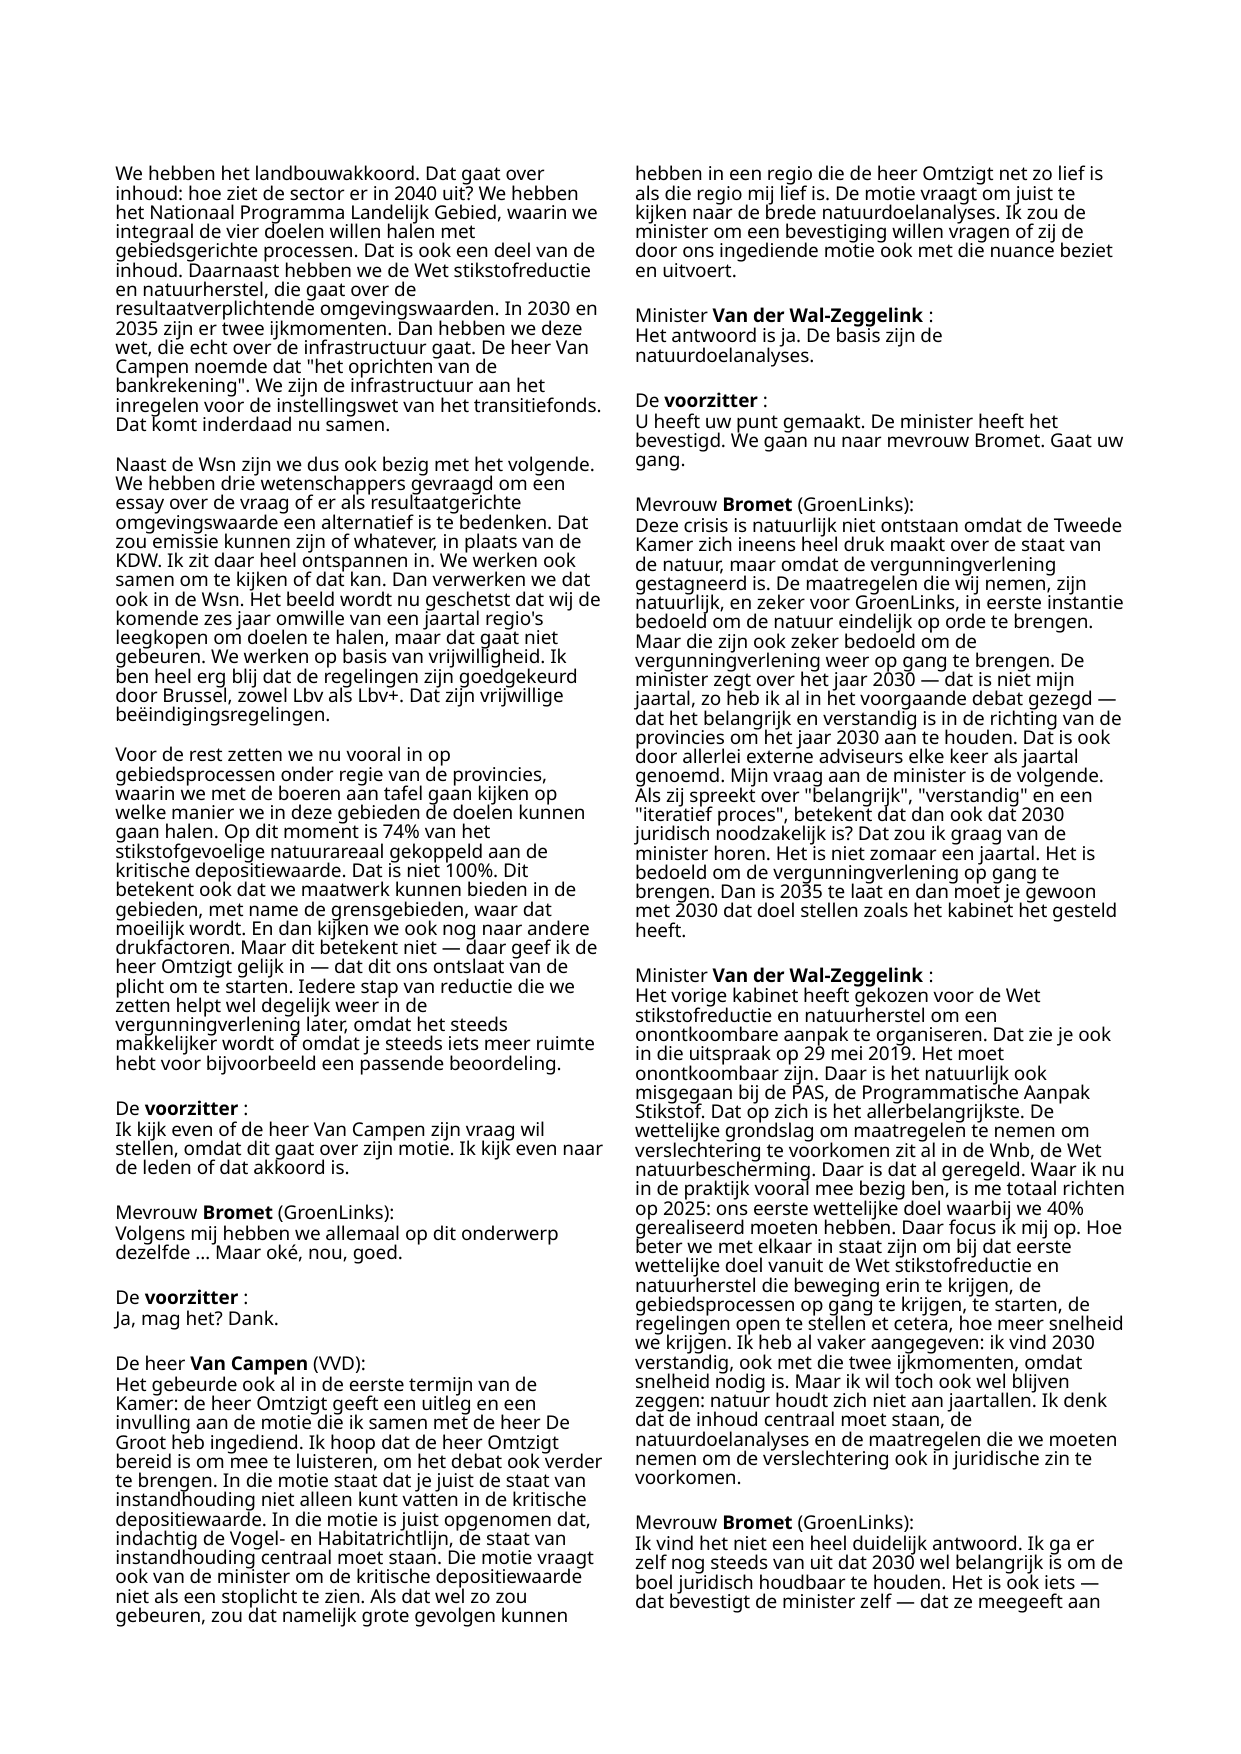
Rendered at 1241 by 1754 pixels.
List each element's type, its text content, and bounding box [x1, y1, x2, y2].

text U heeft uw punt gemaakt. De minister heeft het bevestigd. We gaan nu naar mevrouw Bromet. Gaat uw gang. [635, 413, 1125, 470]
text Volgens mij hebben we allemaal op dit onderwerp dezelfde … Maar oké, nou, goed. [115, 1225, 605, 1263]
text Ja, mag het? Dank. [115, 1310, 605, 1329]
text Naast de Wsn zijn we dus ook bezig met het volgende. We hebben drie wetenschappers gevraagd om een essay over de vraag of er als resultaatgerichte omgevingswaarde een alternatief is te bedenken. Dat zou emissie kunnen zijn of whatever, in plaats van de KDW. Ik zit daar heel ontspannen in. We werken ook samen om te kijken of dat kan. Dan verwerken we dat ook in de Wsn. Het beeld wordt nu geschetst dat wij de komende zes jaar omwille van een jaartal regio's leegkopen om doelen te halen, maar dat gaat niet gebeuren. We werken op basis van vrijwilligheid. Ik ben heel erg blij dat de regelingen zijn goedgekeurd door Brussel, zowel Lbv als Lbv+. Dat zijn vrijwillige beëindigingsregelingen. [115, 456, 605, 726]
text Het gebeurde ook al in de eerste termijn van de Kamer: de heer Omtzigt geeft een uitleg en een invulling aan de motie die ik samen met de heer De Groot heb ingediend. Ik hoop dat de heer Omtzigt bereid is om mee te luisteren, om het debat ook verder te brengen. In die motie staat dat je juist de staat van instandhouding niet alleen kunt vatten in de kritische depositiewaarde. In die motie is juist opgenomen dat, indachtig de Vogel- en Habitatrichtlijn, de staat van instandhouding centraal moet staan. Die motie vraagt ook van de minister om de kritische depositiewaarde niet als een stoplicht te zien. Als dat wel zo zou gebeuren, zou dat namelijk grote gevolgen kunnen [115, 1376, 605, 1626]
text De heer Van Campen (VVD): [115, 1350, 605, 1376]
text Deze crisis is natuurlijk niet ontstaan omdat de Tweede Kamer zich ineens heel druk maakt over de staat van de natuur, maar omdat de vergunningverlening gestagneerd is. De maatregelen die wij nemen, zijn natuurlijk, en zeker voor GroenLinks, in eerste instantie bedoeld om de natuur eindelijk op orde te brengen. Maar die zijn ook zeker bedoeld om de vergunningverlening weer op gang te brengen. De minister zegt over het jaar 2030 — dat is niet mijn jaartal, zo heb ik al in het voorgaande debat gezegd — dat het belangrijk en verstandig is in de richting van de provincies om het jaar 2030 aan te houden. Dat is ook door allerlei externe adviseurs elke keer als jaartal genoemd. Mijn vraag aan de minister is de volgende. Als zij spreekt over "belangrijk", "verstandig" en een "iteratief proces", betekent dat dan ook dat 2030 juridisch noodzakelijk is? Dat zou ik graag van de minister horen. Het is niet zomaar een jaartal. Het is bedoeld om de vergunningverlening op gang te brengen. Dan is 2035 te laat en dan moet je gewoon met 2030 dat doel stellen zoals het kabinet het gesteld heeft. [635, 517, 1125, 941]
text Minister Van der Wal-Zeggelink : [635, 962, 1125, 987]
text Minister Van der Wal-Zeggelink : [635, 302, 1125, 327]
text Het vorige kabinet heeft gekozen voor de Wet stikstofreductie en natuurherstel om een onontkoombare aanpak te organiseren. Dat zie je ook in die uitspraak op 29 mei 2019. Het moet onontkoombaar zijn. Daar is het natuurlijk ook misgegaan bij de PAS, de Programmatische Aanpak Stikstof. Dat op zich is het allerbelangrijkste. De wettelijke grondslag om maatregelen te nemen om verslechtering te voorkomen zit al in de Wnb, de Wet natuurbescherming. Daar is dat al geregeld. Waar ik nu in de praktijk vooral mee bezig ben, is me totaal richten op 2025: ons eerste wettelijke doel waarbij we 40% gerealiseerd moeten hebben. Daar focus ik mij op. Hoe beter we met elkaar in staat zijn om bij dat eerste wettelijke doel vanuit de Wet stikstofreductie en natuurherstel die beweging erin te krijgen, de gebiedsprocessen op gang te krijgen, te starten, de regelingen open te stellen et cetera, hoe meer snelheid we krijgen. Ik heb al vaker aangegeven: ik vind 2030 verstandig, ook met die twee ijkmomenten, omdat snelheid nodig is. Maar ik wil toch ook wel blijven zeggen: natuur houdt zich niet aan jaartallen. Ik denk dat de inhoud centraal moet staan, de natuurdoelanalyses en de maatregelen die we moeten nemen om de verslechtering ook in juridische zin te voorkomen. [635, 987, 1125, 1488]
text Voor de rest zetten we nu vooral in op gebiedsprocessen onder regie van de provincies, waarin we met de boeren aan tafel gaan kijken op welke manier we in deze gebieden de doelen kunnen gaan halen. Op dit moment is 74% van het stikstofgevoelige natuurareaal gekoppeld aan de kritische depositiewaarde. Dat is niet 100%. Dit betekent ook dat we maatwerk kunnen bieden in de gebieden, met name de grensgebieden, waar dat moeilijk wordt. En dan kijken we ook nog naar andere drukfactoren. Maar dit betekent niet — daar geef ik de heer Omtzigt gelijk in — dat dit ons ontslaat van de plicht om te starten. Iedere stap van reductie die we zetten helpt wel degelijk weer in de vergunningverlening later, omdat het steeds makkelijker wordt of omdat je steeds iets meer ruimte hebt voor bijvoorbeeld een passende beoordeling. [115, 746, 605, 1074]
text Het antwoord is ja. De basis zijn de natuurdoelanalyses. [635, 327, 1125, 366]
text Ik kijk even of de heer Van Campen zijn vraag wil stellen, omdat dit gaat over zijn motie. Ik kijk even naar de leden of dat akkoord is. [115, 1121, 605, 1178]
text Mevrouw Bromet (GroenLinks): [635, 491, 1125, 517]
text Mevrouw Bromet (GroenLinks): [115, 1199, 605, 1225]
text De voorzitter : [115, 1095, 605, 1121]
text Mevrouw Bromet (GroenLinks): [635, 1509, 1125, 1535]
text De voorzitter : [115, 1284, 605, 1310]
text hebben in een regio die de heer Omtzigt net zo lief is als die regio mij lief is. De motie vraagt om juist te kijken naar de brede natuurdoelanalyses. Ik zou de minister om een bevestiging willen vragen of zij de door ons ingediende motie ook met die nuance beziet en uitvoert. [635, 165, 1125, 281]
text Ik vind het niet een heel duidelijk antwoord. Ik ga er zelf nog steeds van uit dat 2030 wel belangrijk is om de boel juridisch houdbaar te houden. Het is ook iets — dat bevestigt de minister zelf — dat ze meegeeft aan [635, 1535, 1125, 1612]
text We hebben het landbouwakkoord. Dat gaat over inhoud: hoe ziet de sector er in 2040 uit? We hebben het Nationaal Programma Landelijk Gebied, waarin we integraal de vier doelen willen halen met gebiedsgerichte processen. Dat is ook een deel van de inhoud. Daarnaast hebben we de Wet stikstofreductie en natuurherstel, die gaat over de resultaatverplichtende omgevingswaarden. In 2030 en 2035 zijn er twee ijkmomenten. Dan hebben we deze wet, die echt over de infrastructuur gaat. De heer Van Campen noemde dat "het oprichten van de bankrekening". We zijn de infrastructuur aan het inregelen voor de instellingswet van het transitiefonds. Dat komt inderdaad nu samen. [115, 165, 605, 435]
text De voorzitter : [635, 387, 1125, 413]
